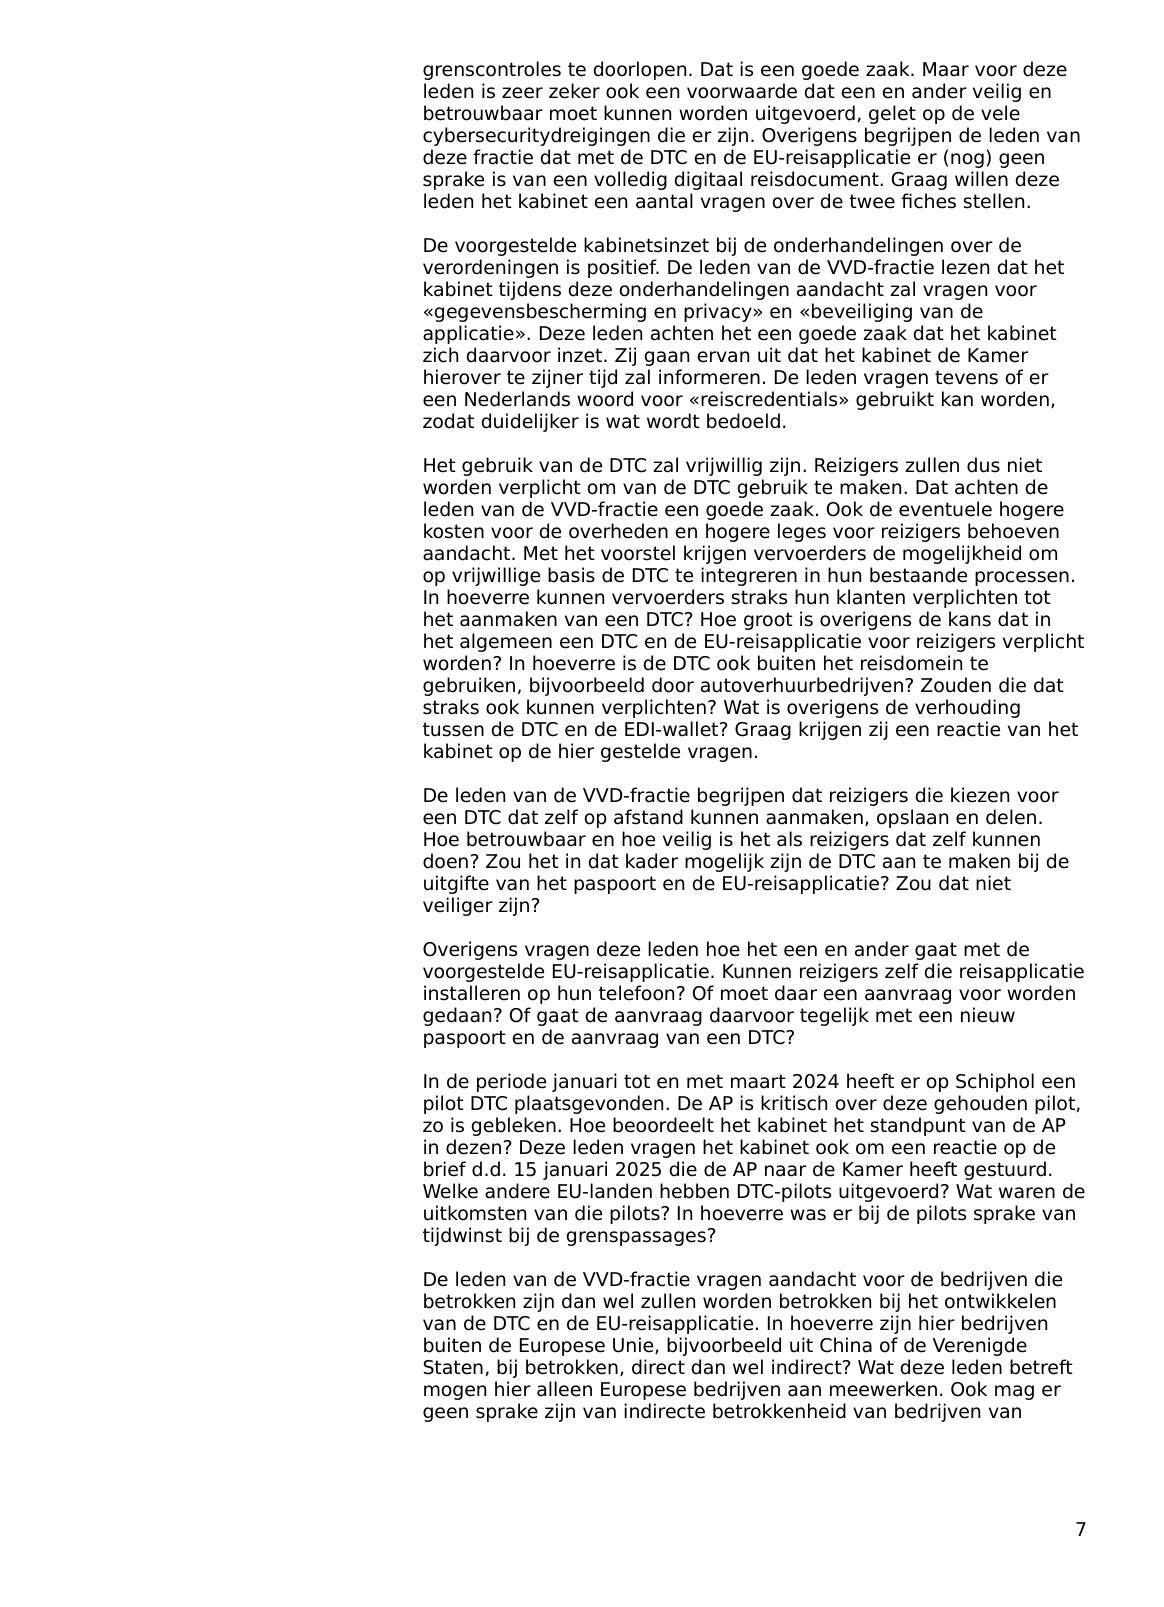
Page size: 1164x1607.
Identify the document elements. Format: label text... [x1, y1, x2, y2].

text De leden van de VVD-fractie vragen aandacht voor de bedrijven die betrokken zijn dan wel zullen worden betrokken bij het ontwikkelen van de DTC en de EU-reisapplicatie. In hoeverre zijn hier bedrijven buiten de Europese Unie, bijvoorbeeld uit China of de Verenigde Staten, bij betrokken, direct dan wel indirect? Wat deze leden betreft mogen hier alleen Europese bedrijven aan meewerken. Ook mag er geen sprake zijn van indirecte betrokkenheid van bedrijven van [422, 1269, 1087, 1423]
text grenscontroles te doorlopen. Dat is een goede zaak. Maar voor deze leden is zeer zeker ook een voorwaarde dat een en ander veilig en betrouwbaar moet kunnen worden uitgevoerd, gelet op de vele cybersecuritydreigingen die er zijn. Overigens begrijpen de leden van deze fractie dat met de DTC en de EU-reisapplicatie er (nog) geen sprake is van een volledig digitaal reisdocument. Graag willen deze leden het kabinet een aantal vragen over de twee fiches stellen. [422, 59, 1087, 213]
text In de periode januari tot en met maart 2024 heeft er op Schiphol een pilot DTC plaatsgevonden. De AP is kritisch over deze gehouden pilot, zo is gebleken. Hoe beoordeelt het kabinet het standpunt van de AP in dezen? Deze leden vragen het kabinet ook om een reactie op de brief d.d. 15 januari 2025 die de AP naar de Kamer heeft gestuurd. Welke andere EU-landen hebben DTC-pilots uitgevoerd? Wat waren de uitkomsten van die pilots? In hoeverre was er bij de pilots sprake van tijdwinst bij de grenspassages? [422, 1071, 1087, 1247]
text Het gebruik van de DTC zal vrijwillig zijn. Reizigers zullen dus niet worden verplicht om van de DTC gebruik te maken. Dat achten de leden van de VVD-fractie een goede zaak. Ook de eventuele hogere kosten voor de overheden en hogere leges voor reizigers behoeven aandacht. Met het voorstel krijgen vervoerders de mogelijkheid om op vrijwillige basis de DTC te integreren in hun bestaande processen. In hoeverre kunnen vervoerders straks hun klanten verplichten tot het aanmaken van een DTC? Hoe groot is overigens de kans dat in het algemeen een DTC en de EU-reisapplicatie voor reizigers verplicht worden? In hoeverre is de DTC ook buiten het reisdomein te gebruiken, bijvoorbeeld door autoverhuurbedrijven? Zouden die dat straks ook kunnen verplichten? Wat is overigens de verhouding tussen de DTC en de EDI-wallet? Graag krijgen zij een reactie van het kabinet op de hier gestelde vragen. [422, 455, 1087, 763]
text De voorgestelde kabinetsinzet bij de onderhandelingen over de verordeningen is positief. De leden van de VVD-fractie lezen dat het kabinet tijdens deze onderhandelingen aandacht zal vragen voor «gegevensbescherming en privacy» en «beveiliging van de applicatie». Deze leden achten het een goede zaak dat het kabinet zich daarvoor inzet. Zij gaan ervan uit dat het kabinet de Kamer hierover te zijner tijd zal informeren. De leden vragen tevens of er een Nederlands woord voor «reiscredentials» gebruikt kan worden, zodat duidelijker is wat wordt bedoeld. [422, 235, 1087, 433]
text De leden van de VVD-fractie begrijpen dat reizigers die kiezen voor een DTC dat zelf op afstand kunnen aanmaken, opslaan en delen. Hoe betrouwbaar en hoe veilig is het als reizigers dat zelf kunnen doen? Zou het in dat kader mogelijk zijn de DTC aan te maken bij de uitgifte van het paspoort en de EU-reisapplicatie? Zou dat niet veiliger zijn? [422, 785, 1087, 917]
text Overigens vragen deze leden hoe het een en ander gaat met de voorgestelde EU-reisapplicatie. Kunnen reizigers zelf die reisapplicatie installeren op hun telefoon? Of moet daar een aanvraag voor worden gedaan? Of gaat de aanvraag daarvoor tegelijk met een nieuw paspoort en de aanvraag van een DTC? [422, 939, 1087, 1049]
